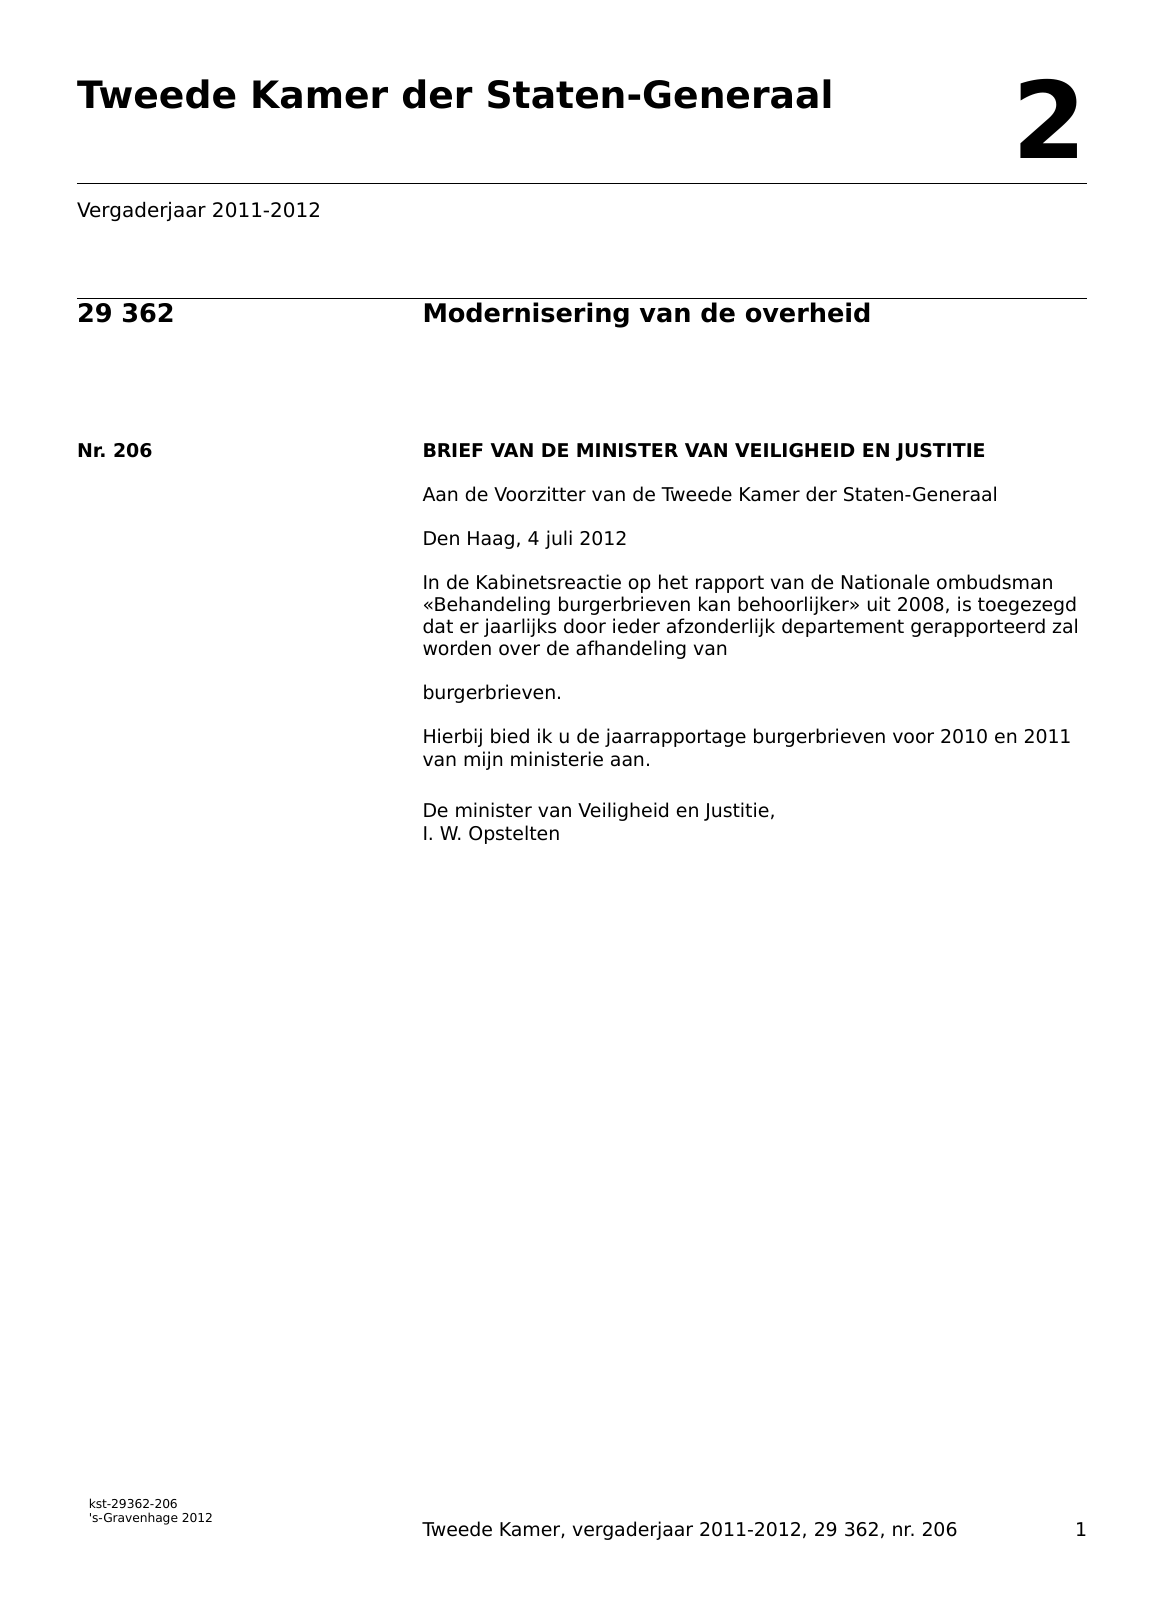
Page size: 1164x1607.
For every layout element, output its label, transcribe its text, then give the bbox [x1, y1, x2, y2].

subtitle Nr. 206 BRIEF VAN DE MINISTER VAN VEILIGHEID EN JUSTITIE [77, 440, 1087, 462]
subtitle 29 362 Modernisering van de overheid [77, 299, 1087, 329]
table_header 2 [886, 59, 1087, 183]
text De minister van Veiligheid en Justitie, I. W. Opstelten [422, 800, 1087, 844]
text kst-29362-206 [88, 1497, 323, 1511]
text burgerbrieven. [422, 682, 1087, 704]
text Den Haag, 4 juli 2012 [422, 528, 1087, 550]
text Aan de Voorzitter van de Tweede Kamer der Staten-Generaal [422, 484, 1087, 506]
table_cell Vergaderjaar 2011-2012 [77, 184, 1087, 298]
text Hierbij bied ik u de jaarrapportage burgerbrieven voor 2010 en 2011 van mijn ministerie aan. [422, 726, 1087, 770]
text 's-Gravenhage 2012 [88, 1511, 323, 1525]
text In de Kabinetsreactie op het rapport van de Nationale ombudsman «Behandeling burgerbrieven kan behoorlijker» uit 2008, is toegezegd dat er jaarlijks door ieder afzonderlijk departement gerapporteerd zal worden over de afhandeling van [422, 572, 1087, 660]
table_header Tweede Kamer der Staten-Generaal [77, 59, 886, 183]
